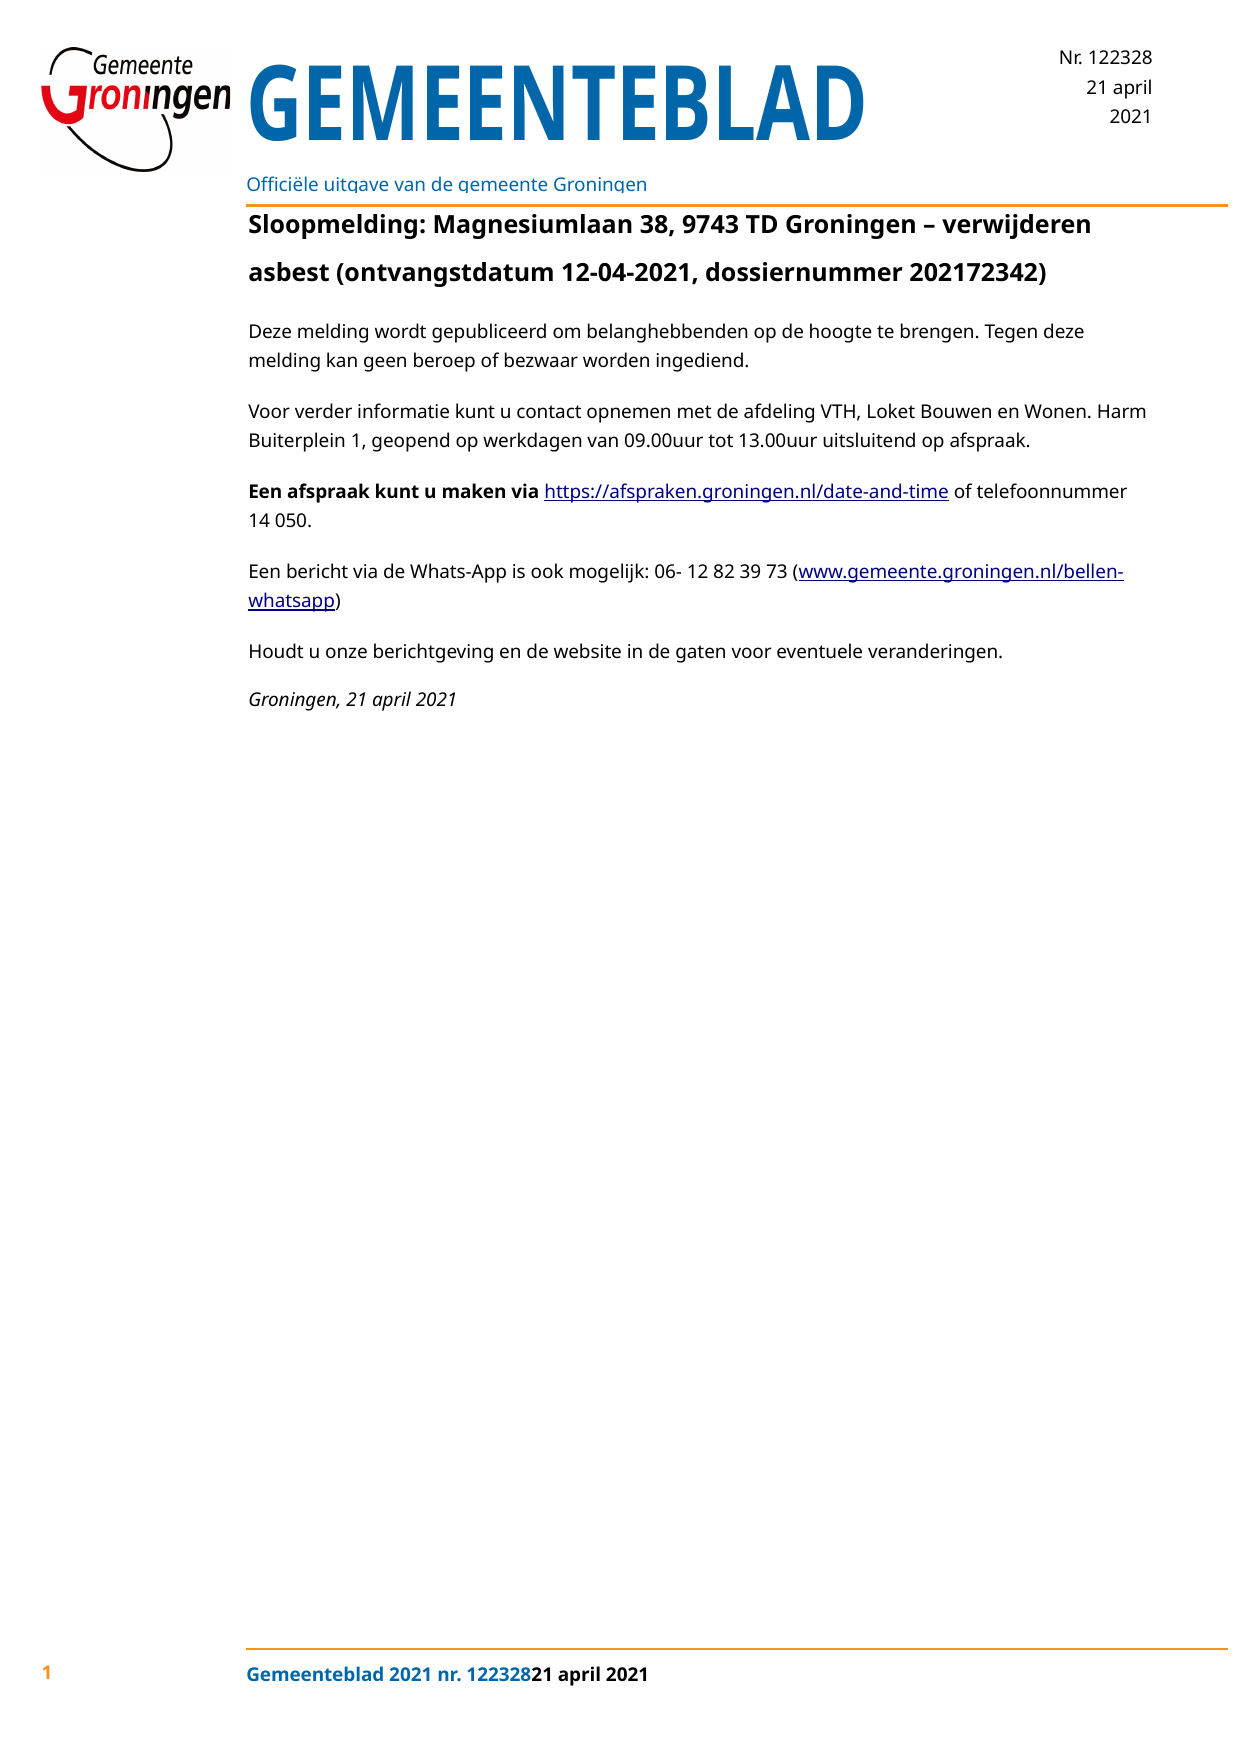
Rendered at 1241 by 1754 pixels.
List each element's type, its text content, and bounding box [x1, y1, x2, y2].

text Sloopmelding: Magnesiumlaan 38, 9743 TD Groningen – verwijderen asbest (ontvangstdatum 12-04-2021, dossiernummer 202172342) [248, 207, 1152, 288]
text Een afspraak kunt u maken via https://afspraken.groningen.nl/date-and-time of telefoonnummer 14 050. [248, 478, 1152, 533]
text Voor verder informatie kunt u contact opnemen met de afdeling VTH, Loket Bouwen en Wonen. Harm Buiterplein 1, geopend op werkdagen van 09.00uur tot 13.00uur uitsluitend op afspraak. [248, 398, 1152, 453]
text Deze melding wordt gepubliceerd om belanghebbenden op de hoogte te brengen. Tegen deze melding kan geen beroep of bezwaar worden ingediend. [248, 318, 1152, 373]
text Groningen, 21 april 2021 [248, 686, 1152, 711]
text Een bericht via de Whats-App is ook mogelijk: 06- 12 82 39 73 (www.gemeente.groningen.nl/bellen-whatsapp) [248, 558, 1152, 613]
text Houdt u onze berichtgeving en de website in de gaten voor eventuele veranderingen. [248, 638, 1152, 664]
picture [41, 47, 231, 172]
